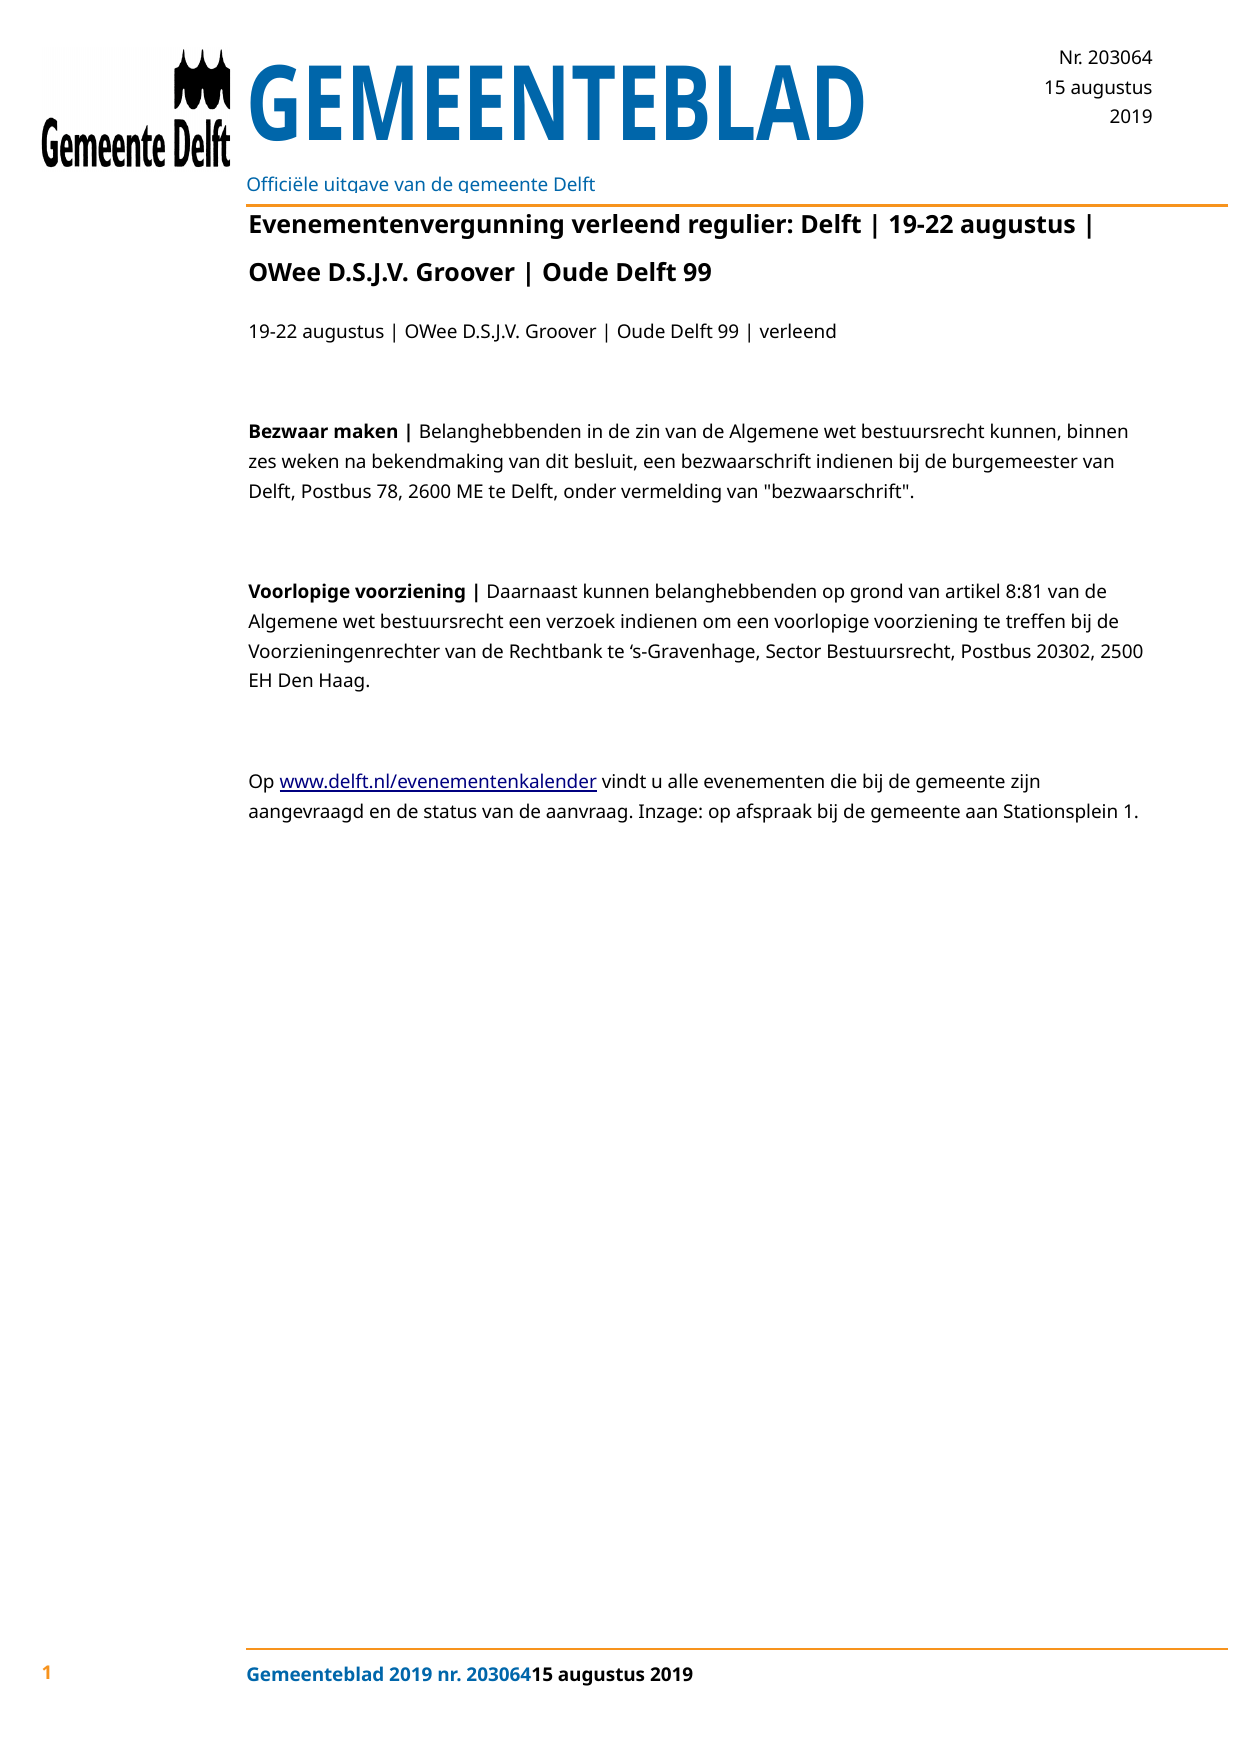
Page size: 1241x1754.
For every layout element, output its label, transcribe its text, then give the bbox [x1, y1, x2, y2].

text Op www.delft.nl/evenementenkalender vindt u alle evenementen die bij de gemeente zijn aangevraagd en de status van de aanvraag. Inzage: op afspraak bij de gemeente aan Stationsplein 1. [248, 768, 1152, 824]
text 19-22 augustus | OWee D.S.J.V. Groover | Oude Delft 99 | verleend [248, 318, 1152, 344]
text Evenementenvergunning verleend regulier: Delft | 19-22 augustus | OWee D.S.J.V. Groover | Oude Delft 99 [248, 207, 1152, 288]
text Voorlopige voorziening | Daarnaast kunnen belanghebbenden op grond van artikel 8:81 van de Algemene wet bestuursrecht een verzoek indienen om een voorlopige voorziening te treffen bij de Voorzieningenrechter van de Rechtbank te ‘s-Gravenhage, Sector Bestuursrecht, Postbus 20302, 2500 EH Den Haag. [248, 579, 1152, 693]
text Bezwaar maken | Belanghebbenden in de zin van de Algemene wet bestuursrecht kunnen, binnen zes weken na bekendmaking van dit besluit, een bezwaarschrift indienen bij de burgemeester van Delft, Postbus 78, 2600 ME te Delft, onder vermelding van "bezwaarschrift". [248, 419, 1152, 504]
picture [41, 47, 231, 172]
